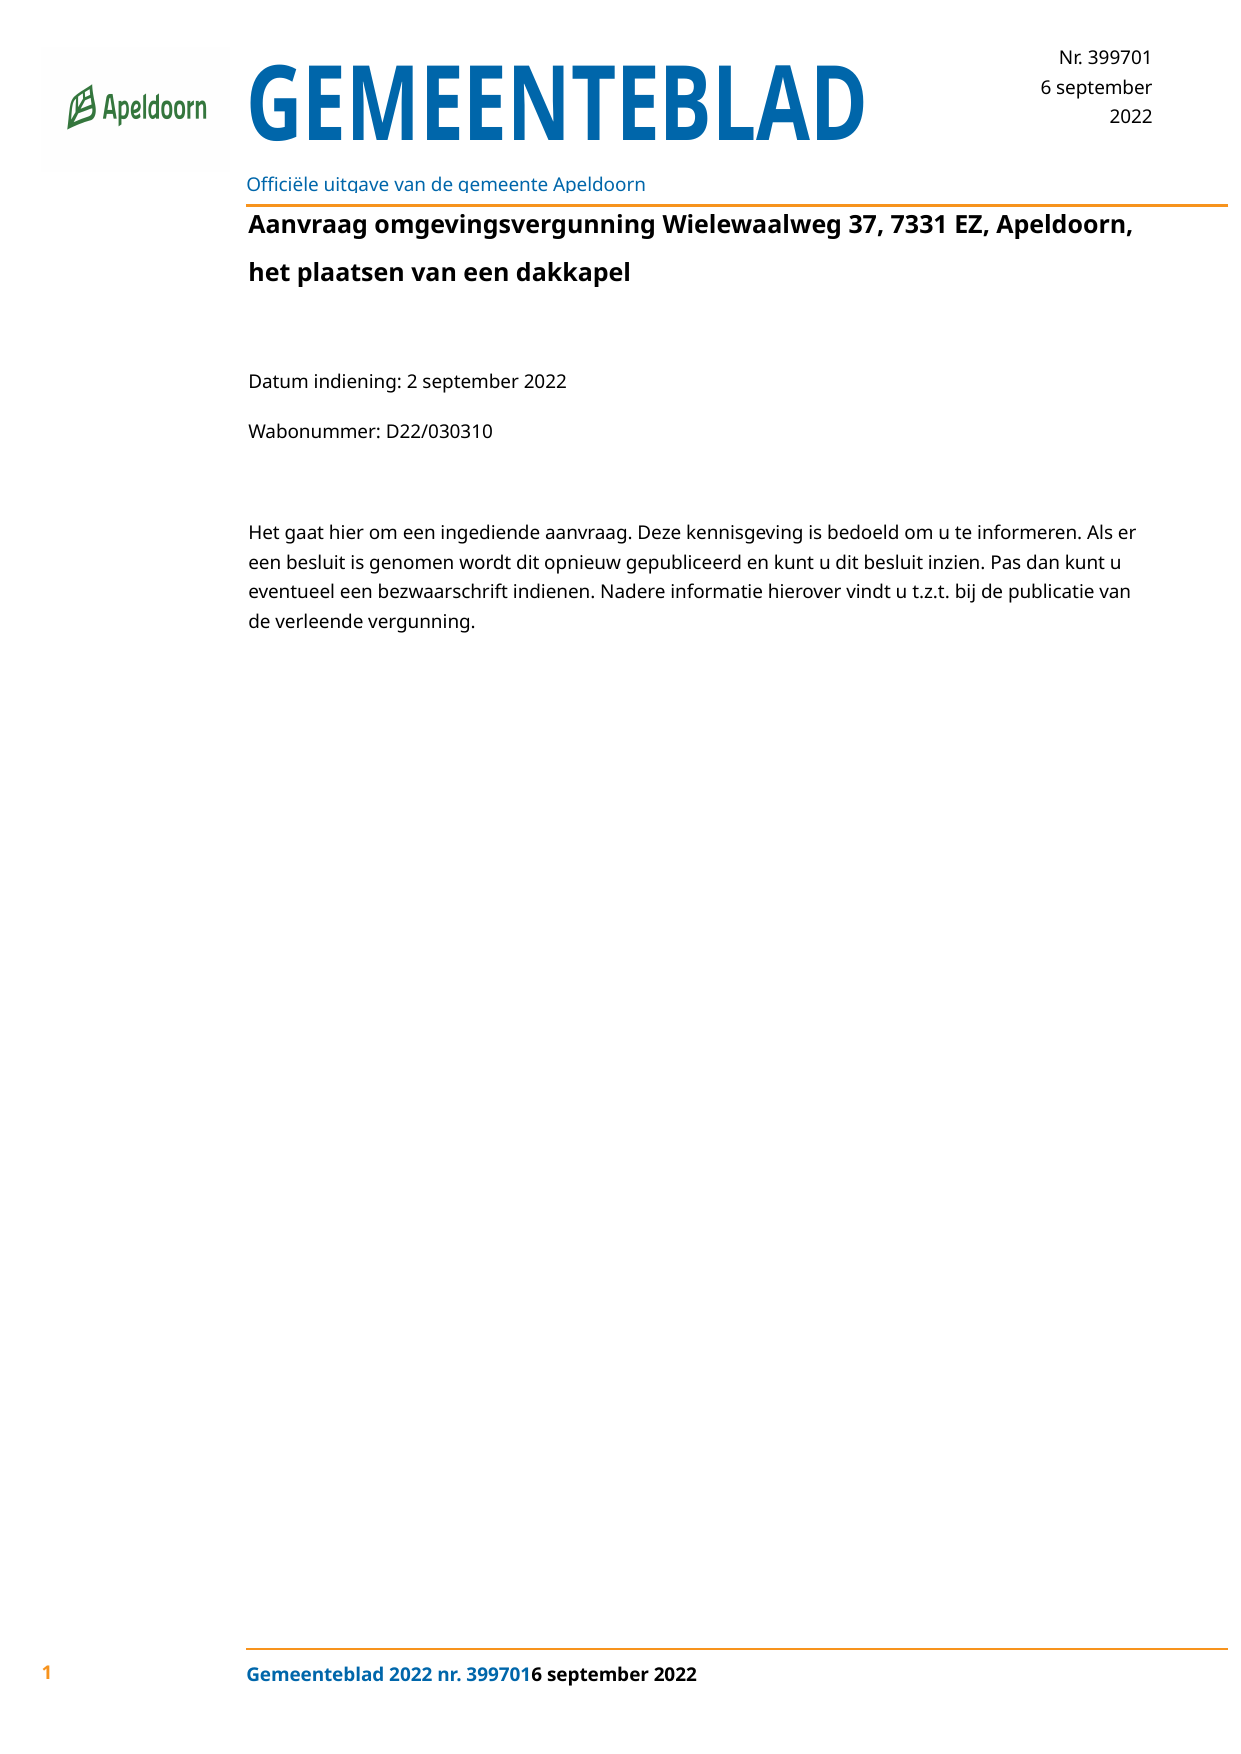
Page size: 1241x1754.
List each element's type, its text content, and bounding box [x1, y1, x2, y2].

text Het gaat hier om een ingediende aanvraag. Deze kennisgeving is bedoeld om u te informeren. Als er een besluit is genomen wordt dit opnieuw gepubliceerd en kunt u dit besluit inzien. Pas dan kunt u eventueel een bezwaarschrift indienen. Nadere informatie hierover vindt u t.z.t. bij de publicatie van de verleende vergunning. [248, 519, 1152, 634]
text Aanvraag omgevingsvergunning Wielewaalweg 37, 7331 EZ, Apeldoorn, het plaatsen van een dakkapel [248, 207, 1152, 288]
picture [41, 47, 231, 172]
text Datum indiening: 2 september 2022 [248, 368, 1152, 394]
text Wabonummer: D22/030310 [248, 419, 1152, 444]
